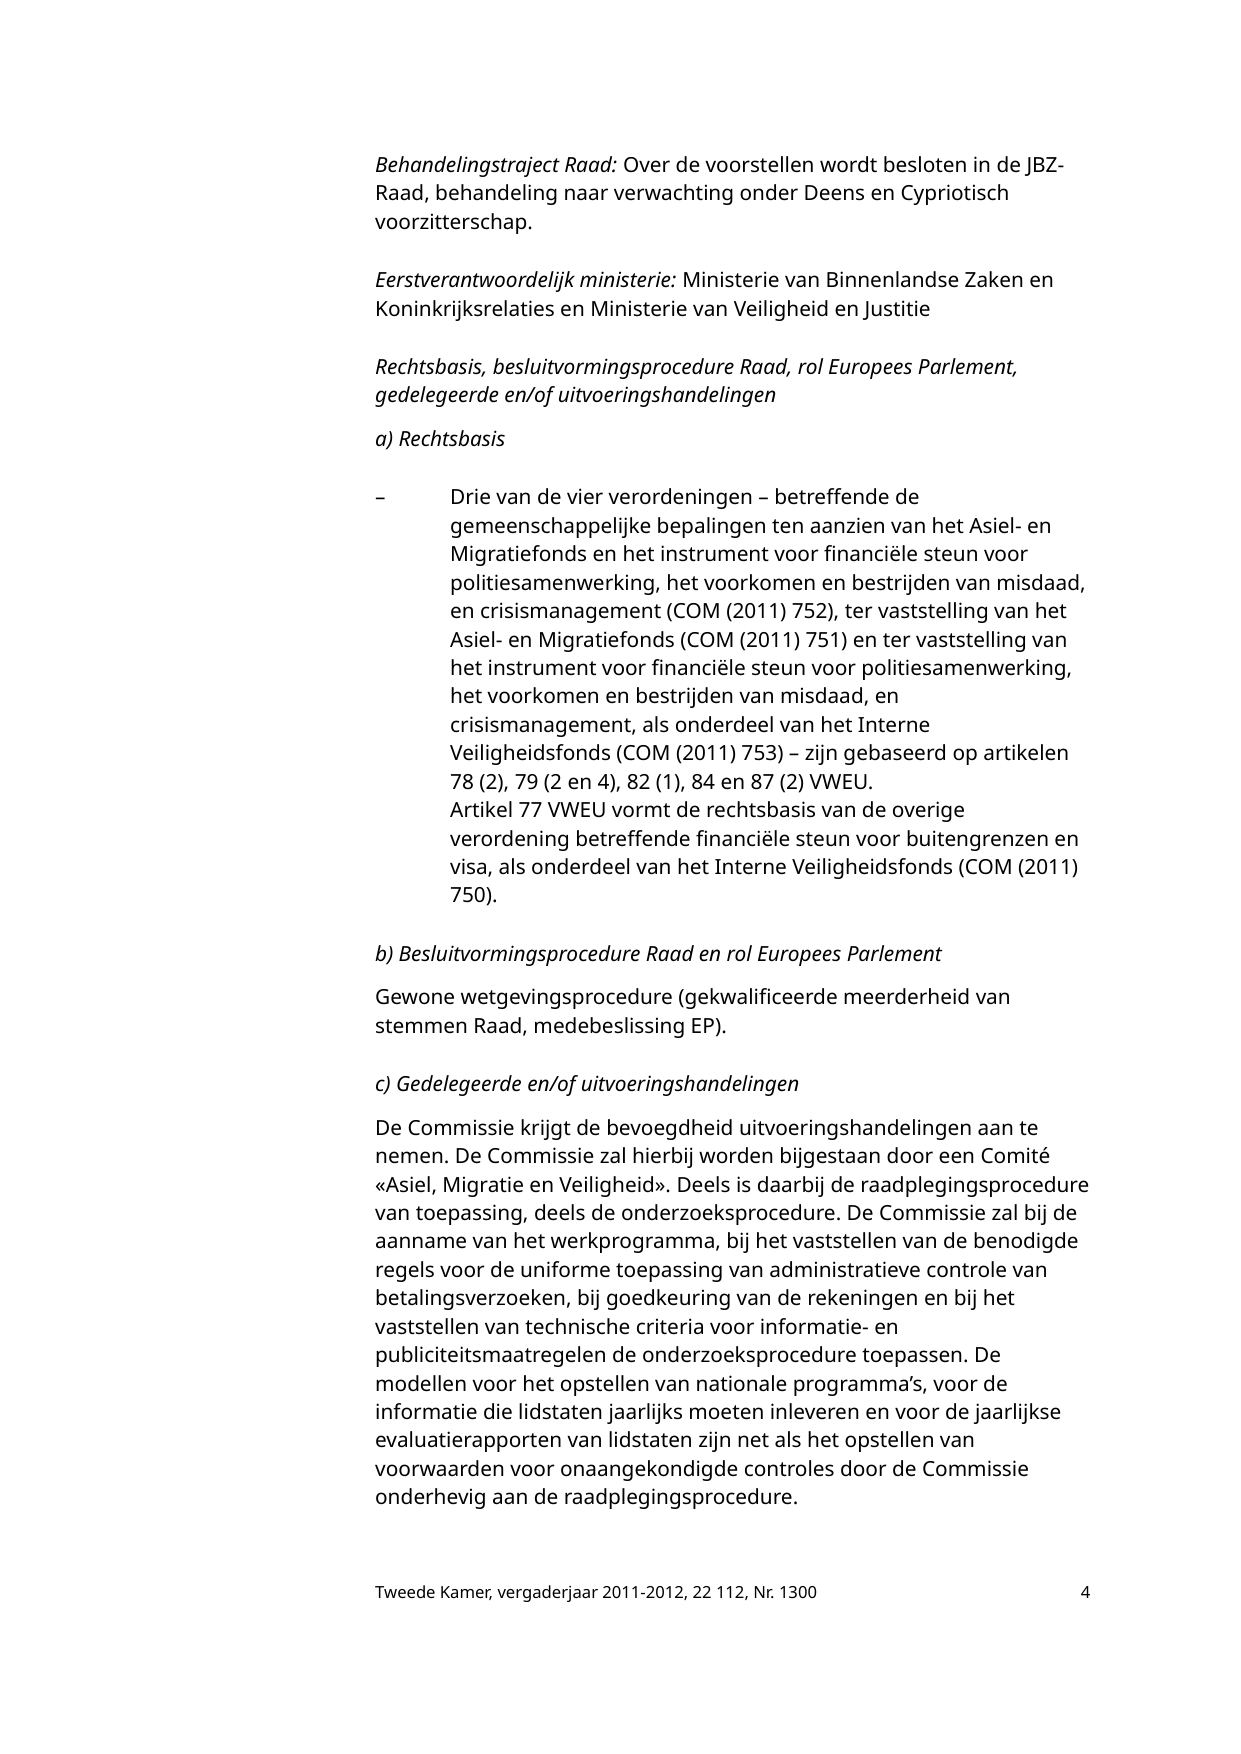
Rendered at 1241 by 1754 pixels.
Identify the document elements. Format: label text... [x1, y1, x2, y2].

text c) Gedelegeerde en/of uitvoeringshandelingen [375, 1069, 1090, 1098]
text De Commissie krijgt de bevoegdheid uitvoeringshandelingen aan te nemen. De Commissie zal hierbij worden bijgestaan door een Comité «Asiel, Migratie en Veiligheid». Deels is daarbij de raadplegingsprocedure van toepassing, deels de onderzoeksprocedure. De Commissie zal bij de aanname van het werkprogramma, bij het vaststellen van de benodigde regels voor de uniforme toepassing van administratieve controle van betalingsverzoeken, bij goedkeuring van de rekeningen en bij het vaststellen van technische criteria voor informatie- en publiciteitsmaatregelen de onderzoeksprocedure toepassen. De modellen voor het opstellen van nationale programma’s, voor de informatie die lidstaten jaarlijks moeten inleveren en voor de jaarlijkse evaluatierapporten van lidstaten zijn net als het opstellen van voorwaarden voor onaangekondigde controles door de Commissie onderhevig aan de raadplegingsprocedure. [375, 1113, 1090, 1511]
list Artikel 77 VWEU vormt de rechtsbasis van de overige verordening betreffende financiële steun voor buitengrenzen en visa, als onderdeel van het Interne Veiligheidsfonds (COM (2011) 750). [375, 795, 1090, 909]
text Gewone wetgevingsprocedure (gekwalificeerde meerderheid van stemmen Raad, medebeslissing EP). [375, 982, 1090, 1039]
list Drie van de vier verordeningen – betreffende de gemeenschappelijke bepalingen ten aanzien van het Asiel- en Migratiefonds en het instrument voor financiële steun voor politiesamenwerking, het voorkomen en bestrijden van misdaad, en crisismanagement (COM (2011) 752), ter vaststelling van het Asiel- en Migratiefonds (COM (2011) 751) en ter vaststelling van het instrument voor financiële steun voor politiesamenwerking, het voorkomen en bestrijden van misdaad, en crisismanagement, als onderdeel van het Interne Veiligheidsfonds (COM (2011) 753) – zijn gebaseerd op artikelen 78 (2), 79 (2 en 4), 82 (1), 84 en 87 (2) VWEU. [375, 482, 1090, 795]
text Behandelingstraject Raad: Over de voorstellen wordt besloten in de JBZ-Raad, behandeling naar verwachting onder Deens en Cypriotisch voorzitterschap. [375, 150, 1090, 235]
text Eerstverantwoordelijk ministerie: Ministerie van Binnenlandse Zaken en Koninkrijksrelaties en Ministerie van Veiligheid en Justitie [375, 265, 1090, 322]
text Rechtsbasis, besluitvormingsprocedure Raad, rol Europees Parlement, gedelegeerde en/of uitvoeringshandelingen [375, 352, 1090, 409]
text a) Rechtsbasis [375, 424, 1090, 452]
text b) Besluitvormingsprocedure Raad en rol Europees Parlement [375, 939, 1090, 967]
